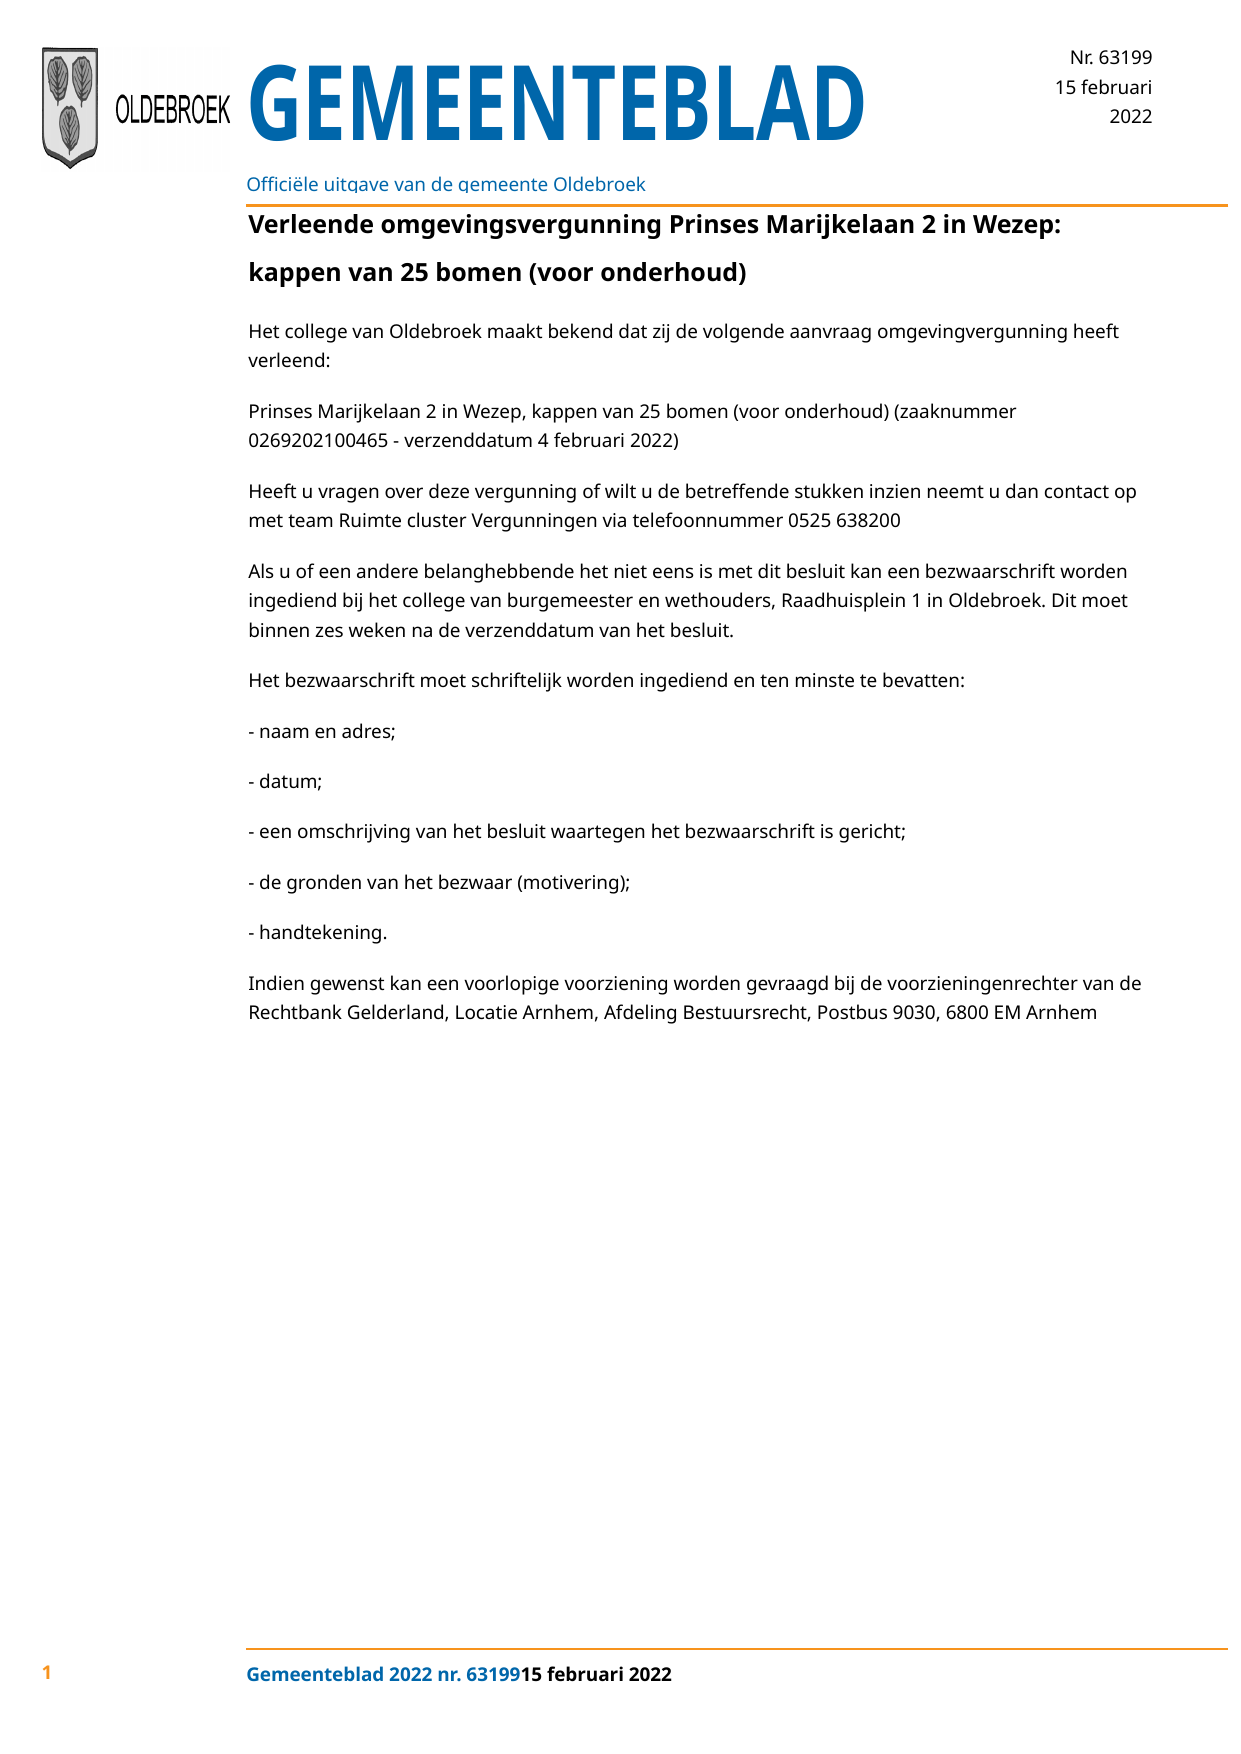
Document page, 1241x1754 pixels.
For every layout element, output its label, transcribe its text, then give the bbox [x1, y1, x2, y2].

text Als u of een andere belanghebbende het niet eens is met dit besluit kan een bezwaarschrift worden ingediend bij het college van burgemeester en wethouders, Raadhuisplein 1 in Oldebroek. Dit moet binnen zes weken na de verzenddatum van het besluit. [248, 558, 1152, 643]
text - handtekening. [248, 919, 1152, 945]
picture [41, 47, 231, 172]
text Verleende omgevingsvergunning Prinses Marijkelaan 2 in Wezep: kappen van 25 bomen (voor onderhoud) [248, 207, 1152, 288]
text Het college van Oldebroek maakt bekend dat zij de volgende aanvraag omgevingvergunning heeft verleend: [248, 318, 1152, 373]
text Heeft u vragen over deze vergunning of wilt u de betreffende stukken inzien neemt u dan contact op met team Ruimte cluster Vergunningen via telefoonnummer 0525 638200 [248, 478, 1152, 533]
text - datum; [248, 768, 1152, 794]
text - naam en adres; [248, 718, 1152, 744]
text Prinses Marijkelaan 2 in Wezep, kappen van 25 bomen (voor onderhoud) (zaaknummer 0269202100465 - verzenddatum 4 februari 2022) [248, 398, 1152, 453]
text Het bezwaarschrift moet schriftelijk worden ingediend en ten minste te bevatten: [248, 667, 1152, 693]
text - de gronden van het bezwaar (motivering); [248, 869, 1152, 895]
text Indien gewenst kan een voorlopige voorziening worden gevraagd bij de voorzieningenrechter van de Rechtbank Gelderland, Locatie Arnhem, Afdeling Bestuursrecht, Postbus 9030, 6800 EM Arnhem [248, 970, 1152, 1025]
text - een omschrijving van het besluit waartegen het bezwaarschrift is gericht; [248, 819, 1152, 844]
